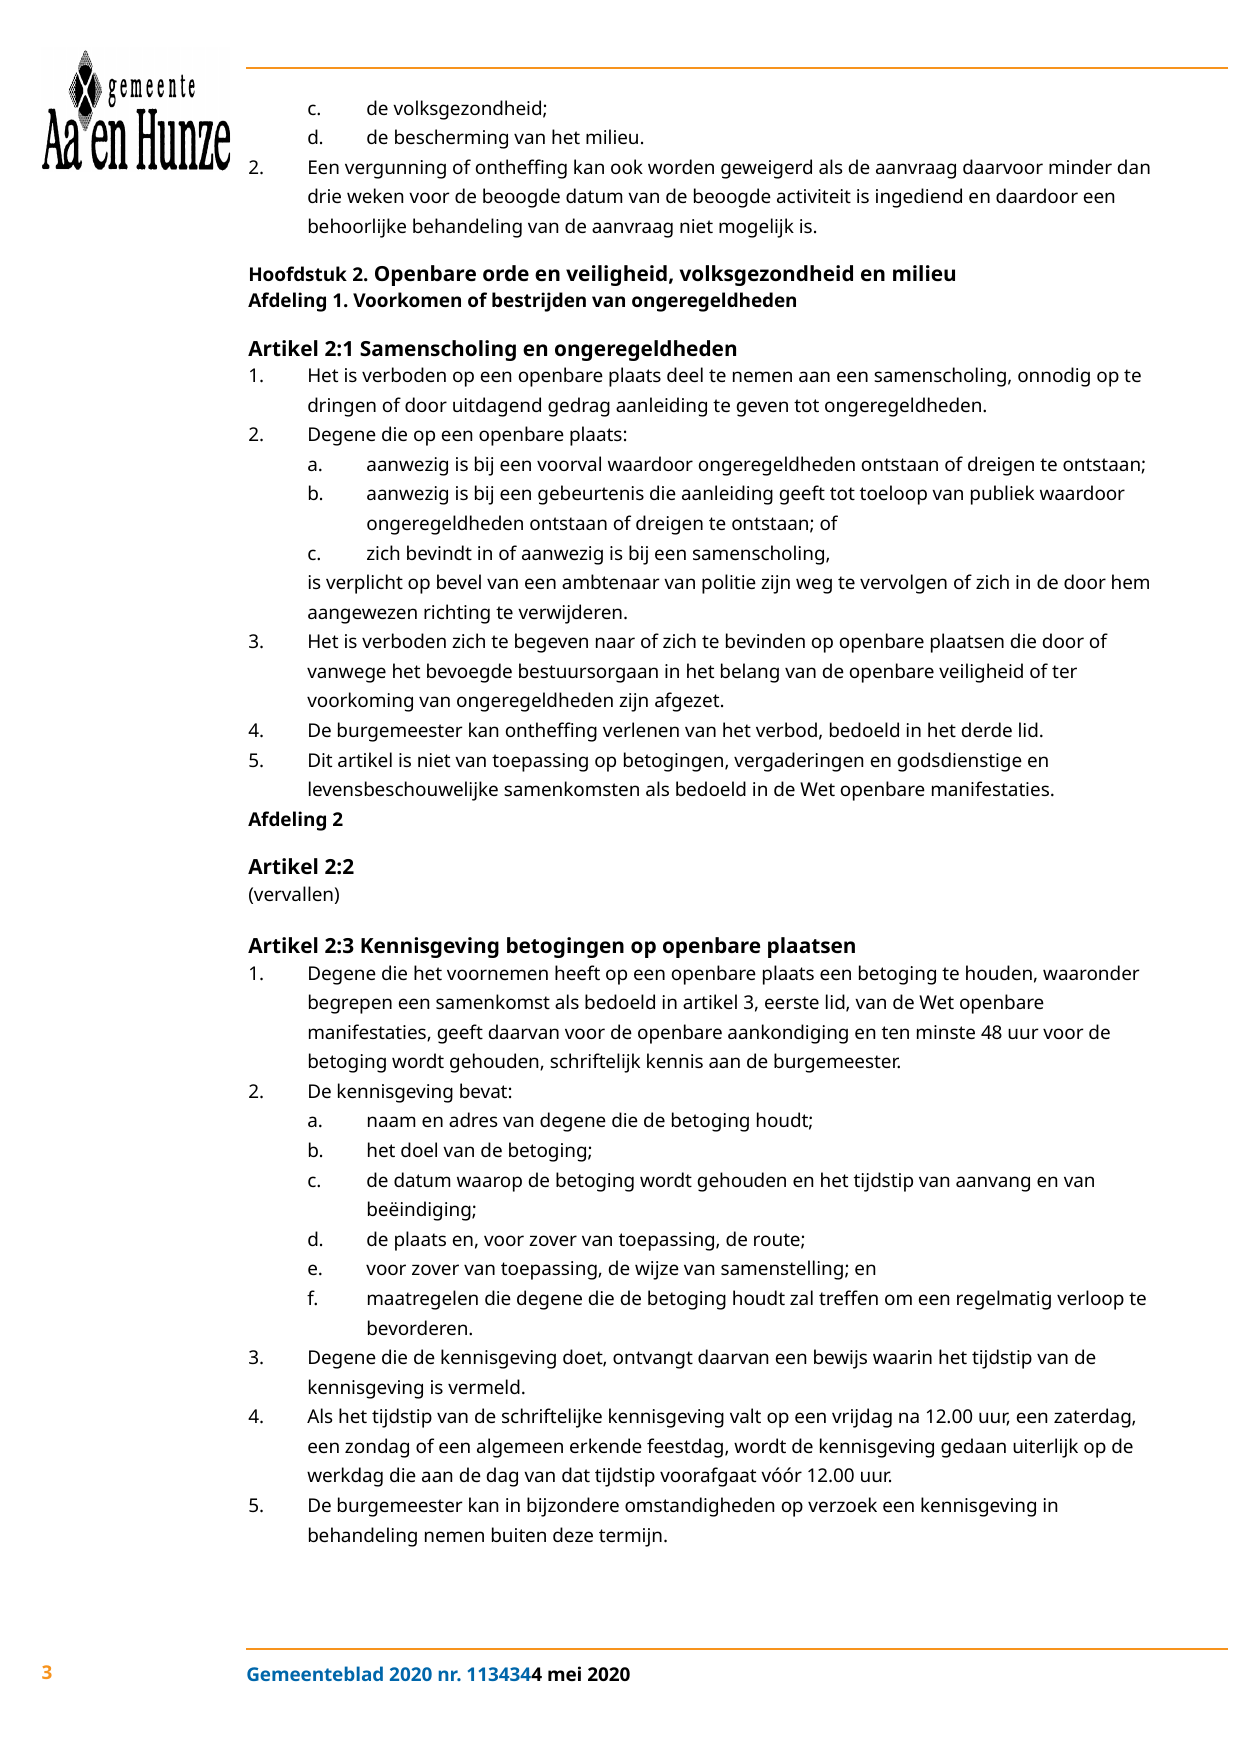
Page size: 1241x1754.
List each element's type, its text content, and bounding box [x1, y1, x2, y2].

list zich bevindt in of aanwezig is bij een samenscholing, [307, 540, 1152, 565]
list aanwezig is bij een gebeurtenis die aanleiding geeft tot toeloop van publiek waardoor ongeregeldheden ontstaan of dreigen te ontstaan; of [307, 481, 1152, 536]
list Als het tijdstip van de schriftelijke kennisgeving valt op een vrijdag na 12.00 uur, een zaterdag, een zondag of een algemeen erkende feestdag, wordt de kennisgeving gedaan uiterlijk op de werkdag die aan de dag van dat tijdstip voorafgaat vóór 12.00 uur. [248, 1403, 1152, 1488]
list De burgemeester kan in bijzondere omstandigheden op verzoek een kennisgeving in behandeling nemen buiten deze termijn. [248, 1492, 1152, 1548]
text Artikel 2:2 [248, 852, 1152, 881]
text Afdeling 1. Voorkomen of bestrijden van ongeregeldheden [248, 287, 1152, 313]
list is verplicht op bevel van een ambtenaar van politie zijn weg te vervolgen of zich in de door hem aangewezen richting te verwijderen. [248, 569, 1152, 624]
list aanwezig is bij een voorval waardoor ongeregeldheden ontstaan of dreigen te ontstaan; [307, 451, 1152, 477]
list De kennisgeving bevat: [248, 1078, 1152, 1104]
text Hoofdstuk 2. Openbare orde en veiligheid, volksgezondheid en milieu [248, 259, 1152, 287]
list Degene die op een openbare plaats: [248, 421, 1152, 447]
text (vervallen) [248, 881, 1152, 907]
list Een vergunning of ontheffing kan ook worden geweigerd als de aanvraag daarvoor minder dan drie weken voor de beoogde datum van de beoogde activiteit is ingediend en daardoor een behoorlijke behandeling van de aanvraag niet mogelijk is. [248, 154, 1152, 239]
list de volksgezondheid; [307, 95, 1152, 121]
list het doel van de betoging; [307, 1137, 1152, 1163]
list Degene die de kennisgeving doet, ontvangt daarvan een bewijs waarin het tijdstip van de kennisgeving is vermeld. [248, 1344, 1152, 1400]
list maatregelen die degene die de betoging houdt zal treffen om een regelmatig verloop te bevorderen. [307, 1285, 1152, 1341]
list de plaats en, voor zover van toepassing, de route; [307, 1226, 1152, 1252]
list De burgemeester kan ontheffing verlenen van het verbod, bedoeld in het derde lid. [248, 717, 1152, 743]
list naam en adres van degene die de betoging houdt; [307, 1108, 1152, 1133]
list de datum waarop de betoging wordt gehouden en het tijdstip van aanvang en van beëindiging; [307, 1167, 1152, 1222]
list Het is verboden op een openbare plaats deel te nemen aan een samenscholing, onnodig op te dringen of door uitdagend gedrag aanleiding te geven tot ongeregeldheden. [248, 362, 1152, 417]
text Artikel 2:1 Samenscholing en ongeregeldheden [248, 334, 1152, 362]
list de bescherming van het milieu. [307, 124, 1152, 150]
text Artikel 2:3 Kennisgeving betogingen op openbare plaatsen [248, 931, 1152, 960]
text Afdeling 2 [248, 806, 1152, 832]
picture [41, 47, 231, 172]
list Degene die het voornemen heeft op een openbare plaats een betoging te houden, waaronder begrepen een samenkomst als bedoeld in artikel 3, eerste lid, van de Wet openbare manifestaties, geeft daarvan voor de openbare aankondiging en ten minste 48 uur voor de betoging wordt gehouden, schriftelijk kennis aan de burgemeester. [248, 960, 1152, 1074]
list Het is verboden zich te begeven naar of zich te bevinden op openbare plaatsen die door of vanwege het bevoegde bestuursorgaan in het belang van de openbare veiligheid of ter voorkoming van ongeregeldheden zijn afgezet. [248, 628, 1152, 713]
list Dit artikel is niet van toepassing op betogingen, vergaderingen en godsdienstige en levensbeschouwelijke samenkomsten als bedoeld in de Wet openbare manifestaties. [248, 747, 1152, 802]
list voor zover van toepassing, de wijze van samenstelling; en [307, 1256, 1152, 1281]
